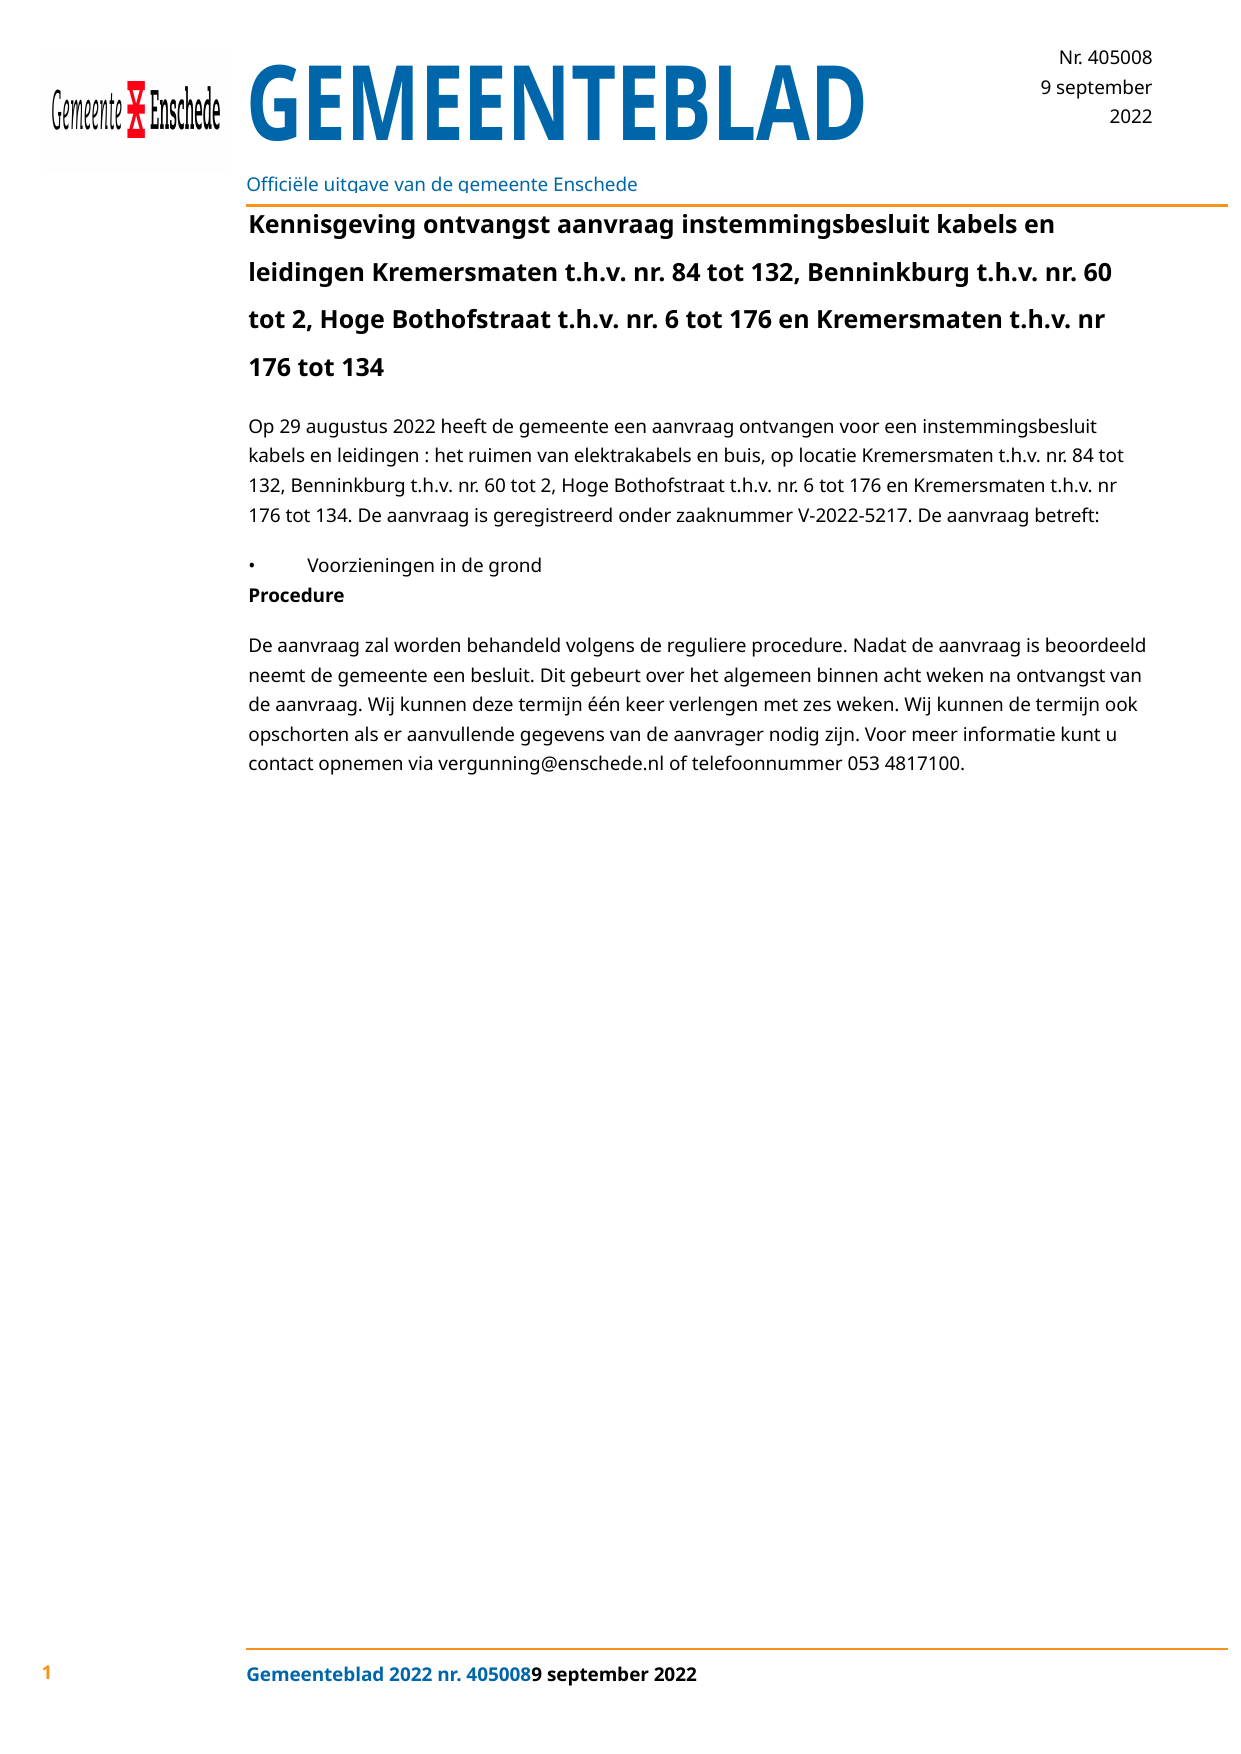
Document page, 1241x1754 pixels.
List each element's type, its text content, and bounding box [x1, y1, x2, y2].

text Kennisgeving ontvangst aanvraag instemmingsbesluit kabels en leidingen Kremersmaten t.h.v. nr. 84 tot 132, Benninkburg t.h.v. nr. 60 tot 2, Hoge Bothofstraat t.h.v. nr. 6 tot 176 en Kremersmaten t.h.v. nr 176 tot 134 [248, 207, 1152, 384]
text Op 29 augustus 2022 heeft de gemeente een aanvraag ontvangen voor een instemmingsbesluit kabels en leidingen : het ruimen van elektrakabels en buis, op locatie Kremersmaten t.h.v. nr. 84 tot 132, Benninkburg t.h.v. nr. 60 tot 2, Hoge Bothofstraat t.h.v. nr. 6 tot 176 en Kremersmaten t.h.v. nr 176 tot 134. De aanvraag is geregistreerd onder zaaknummer V-2022-5217. De aanvraag betreft: [248, 413, 1152, 528]
text De aanvraag zal worden behandeld volgens de reguliere procedure. Nadat de aanvraag is beoordeeld neemt de gemeente een besluit. Dit gebeurt over het algemeen binnen acht weken na ontvangst van de aanvraag. Wij kunnen deze termijn één keer verlengen met zes weken. Wij kunnen de termijn ook opschorten als er aanvullende gegevens van de aanvrager nodig zijn. Voor meer informatie kunt u contact opnemen via vergunning@enschede.nl of telefoonnummer 053 4817100. [248, 632, 1152, 776]
text Procedure [248, 582, 1152, 608]
list Voorzieningen in de grond [248, 552, 1152, 578]
picture [41, 47, 231, 172]
